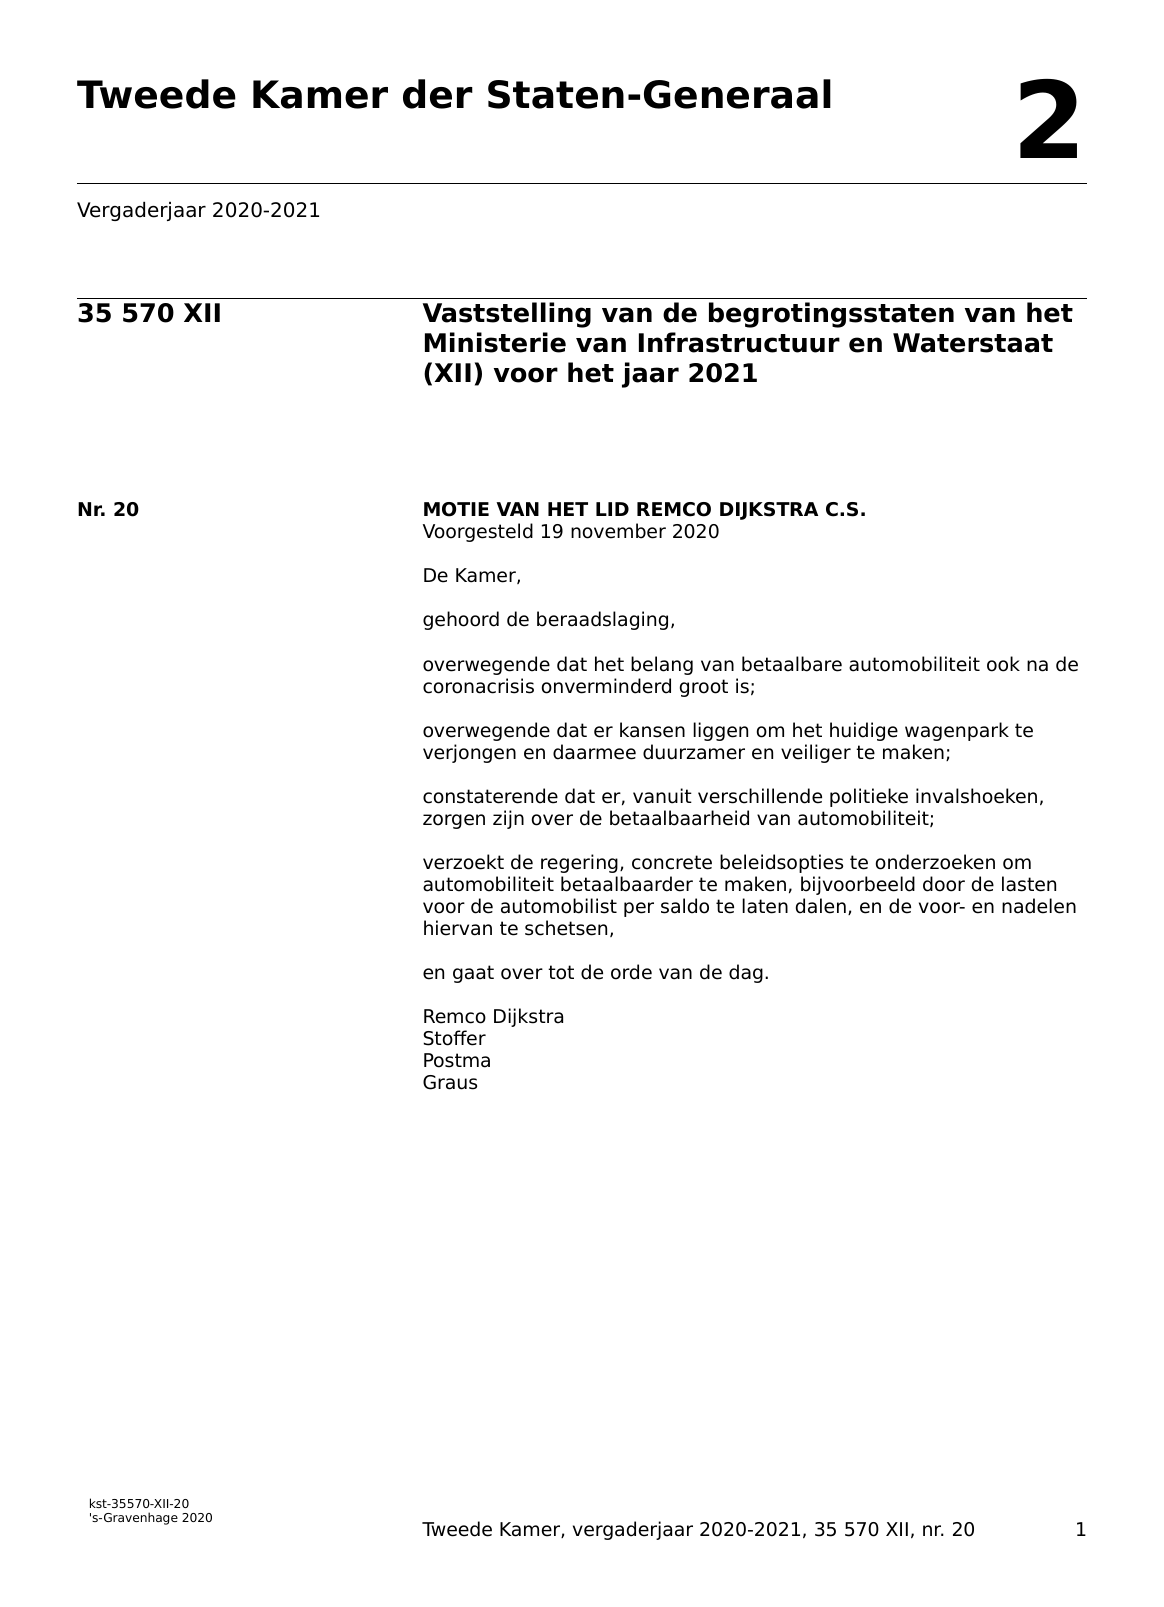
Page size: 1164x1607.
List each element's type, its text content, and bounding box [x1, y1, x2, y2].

table_header 2 [886, 59, 1087, 183]
text De Kamer, [422, 565, 1087, 587]
table_header Tweede Kamer der Staten-Generaal [77, 59, 886, 183]
text constaterende dat er, vanuit verschillende politieke invalshoeken, zorgen zijn over de betaalbaarheid van automobiliteit; [422, 786, 1087, 830]
table_cell Vergaderjaar 2020-2021 [77, 184, 1087, 298]
text overwegende dat er kansen liggen om het huidige wagenpark te verjongen en daarmee duurzamer en veiliger te maken; [422, 720, 1087, 764]
text Stoffer [422, 1028, 1087, 1050]
text Remco Dijkstra [422, 1006, 1087, 1028]
text overwegende dat het belang van betaalbare automobiliteit ook na de coronacrisis onverminderd groot is; [422, 653, 1087, 697]
text verzoekt de regering, concrete beleidsopties te onderzoeken om automobiliteit betaalbaarder te maken, bijvoorbeeld door de lasten voor de automobilist per saldo te laten dalen, en de voor- en nadelen hiervan te schetsen, [422, 852, 1087, 940]
subtitle 35 570 XII Vaststelling van de begrotingsstaten van het Ministerie van Infrastructuur en Waterstaat (XII) voor het jaar 2021 [77, 299, 1087, 388]
subtitle Nr. 20 MOTIE VAN HET LID REMCO DIJKSTRA C.S. [77, 499, 1087, 521]
text Postma [422, 1050, 1087, 1072]
text Graus [422, 1072, 1087, 1094]
text gehoord de beraadslaging, [422, 609, 1087, 631]
text Voorgesteld 19 november 2020 [422, 521, 1087, 543]
text en gaat over tot de orde van de dag. [422, 962, 1087, 984]
text 's-Gravenhage 2020 [88, 1511, 323, 1525]
text kst-35570-XII-20 [88, 1497, 323, 1511]
